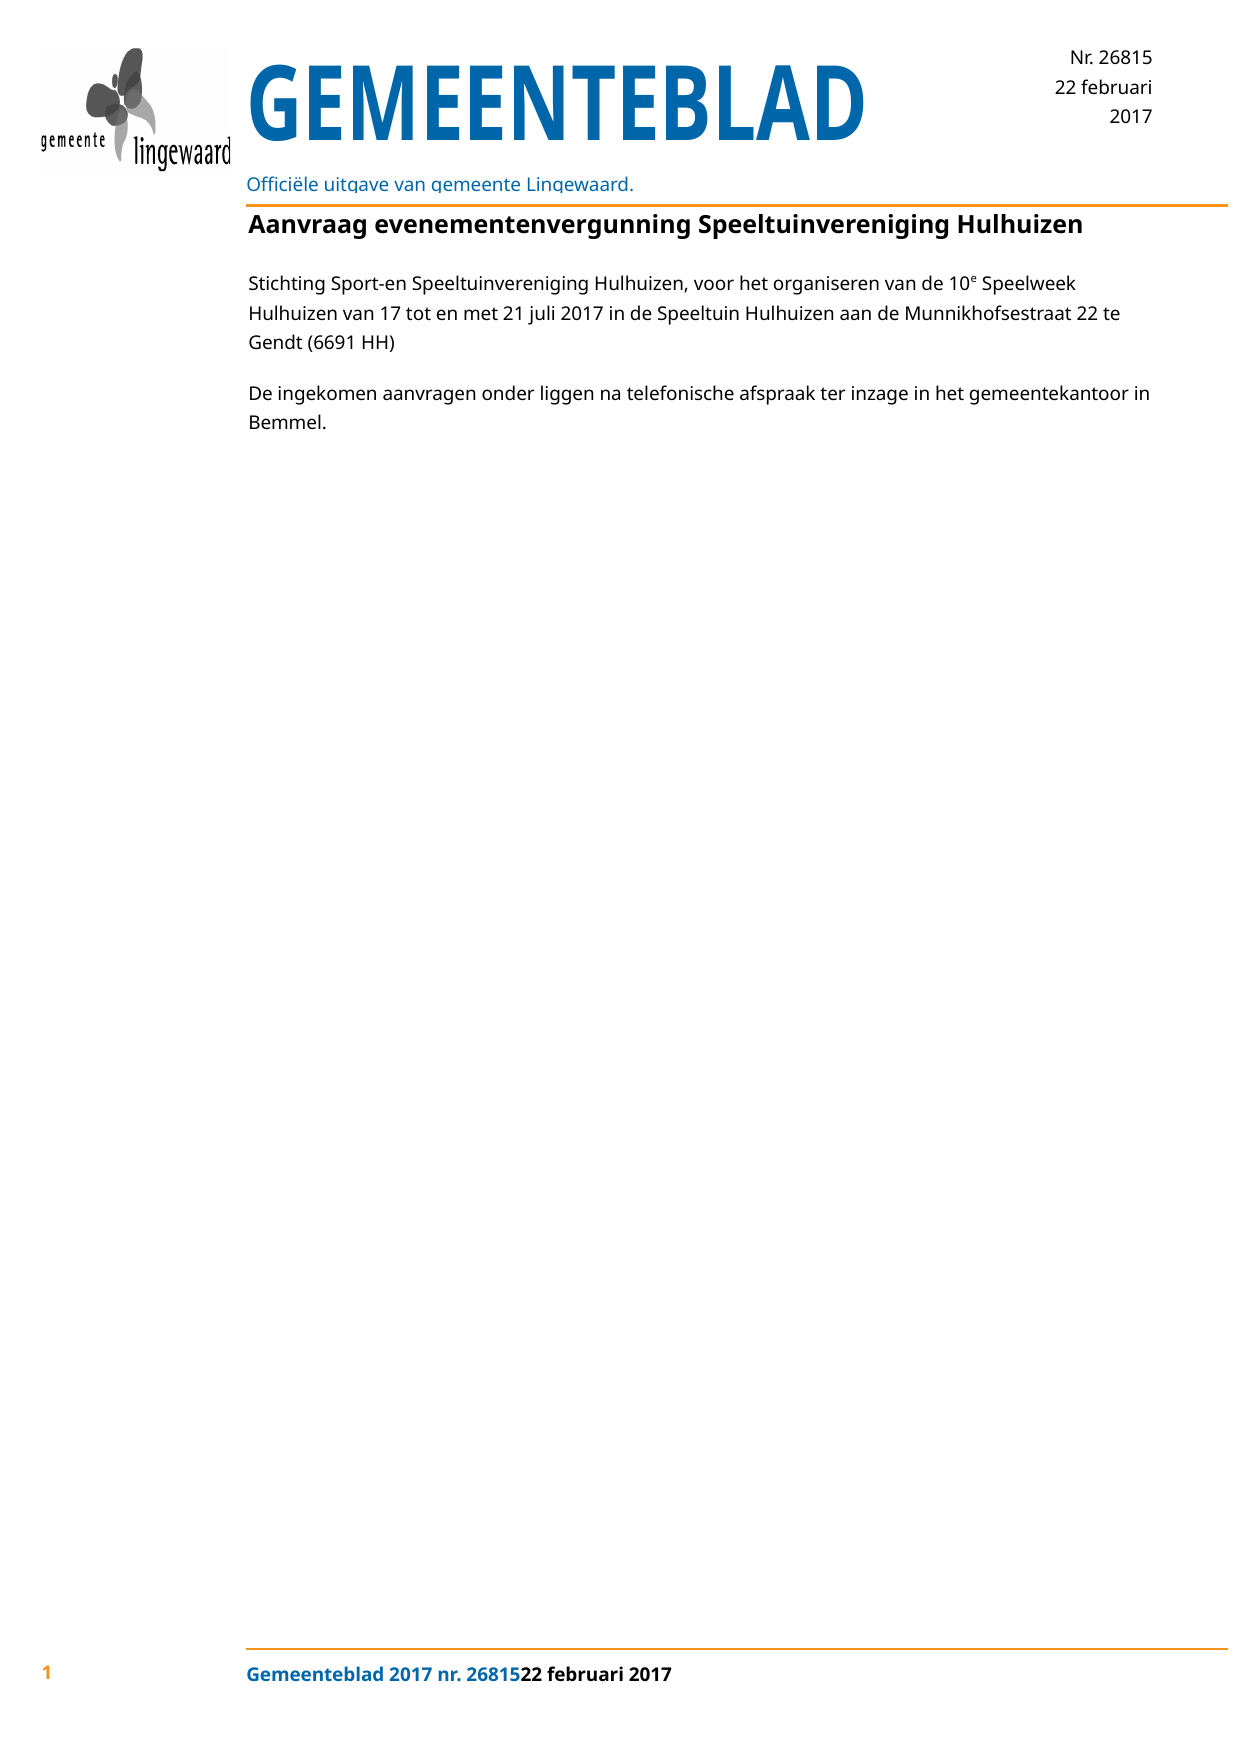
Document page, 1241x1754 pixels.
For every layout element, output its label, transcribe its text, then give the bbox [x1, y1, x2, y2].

text Aanvraag evenementenvergunning Speeltuinvereniging Hulhuizen [248, 207, 1152, 241]
text De ingekomen aanvragen onder liggen na telefonische afspraak ter inzage in het gemeentekantoor in Bemmel. [248, 380, 1152, 435]
text Stichting Sport-en Speeltuinvereniging Hulhuizen, voor het organiseren van de 10e Speelweek Hulhuizen van 17 tot en met 21 juli 2017 in de Speeltuin Hulhuizen aan de Munnikhofsestraat 22 te Gendt (6691 HH) [248, 270, 1152, 355]
picture [41, 47, 231, 172]
